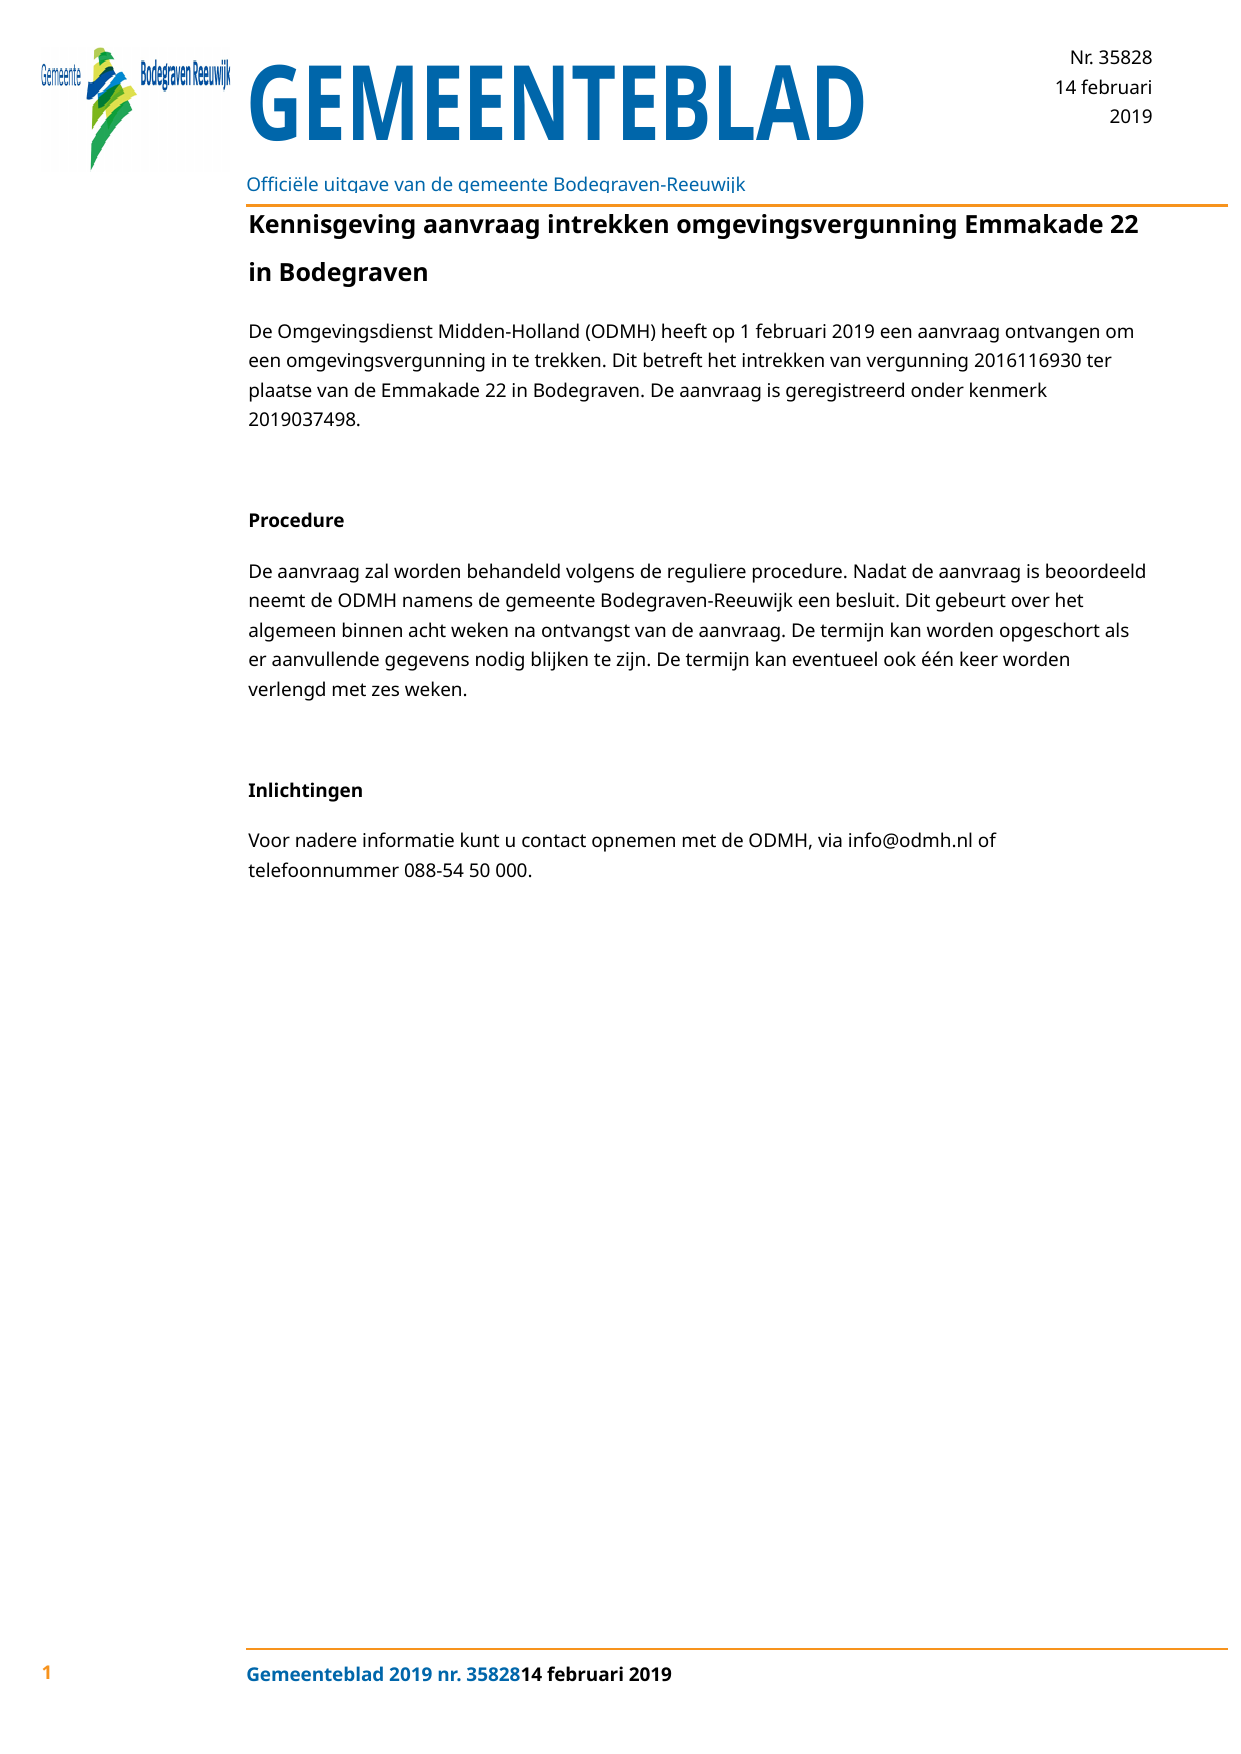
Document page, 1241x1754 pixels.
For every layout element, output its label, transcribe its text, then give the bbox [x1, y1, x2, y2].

text Voor nadere informatie kunt u contact opnemen met de ODMH, via info@odmh.nl of telefoonnummer 088-54 50 000. [248, 827, 1152, 883]
text Inlichtingen [248, 777, 1152, 803]
text De aanvraag zal worden behandeld volgens de reguliere procedure. Nadat de aanvraag is beoordeeld neemt de ODMH namens de gemeente Bodegraven-Reeuwijk een besluit. Dit gebeurt over het algemeen binnen acht weken na ontvangst van de aanvraag. De termijn kan worden opgeschort als er aanvullende gegevens nodig blijken te zijn. De termijn kan eventueel ook één keer worden verlengd met zes weken. [248, 558, 1152, 702]
picture [41, 47, 231, 172]
text Kennisgeving aanvraag intrekken omgevingsvergunning Emmakade 22 in Bodegraven [248, 207, 1152, 288]
text De Omgevingsdienst Midden-Holland (ODMH) heeft op 1 februari 2019 een aanvraag ontvangen om een omgevingsvergunning in te trekken. Dit betreft het intrekken van vergunning 2016116930 ter plaatse van de Emmakade 22 in Bodegraven. De aanvraag is geregistreerd onder kenmerk 2019037498. [248, 318, 1152, 432]
text Procedure [248, 507, 1152, 533]
